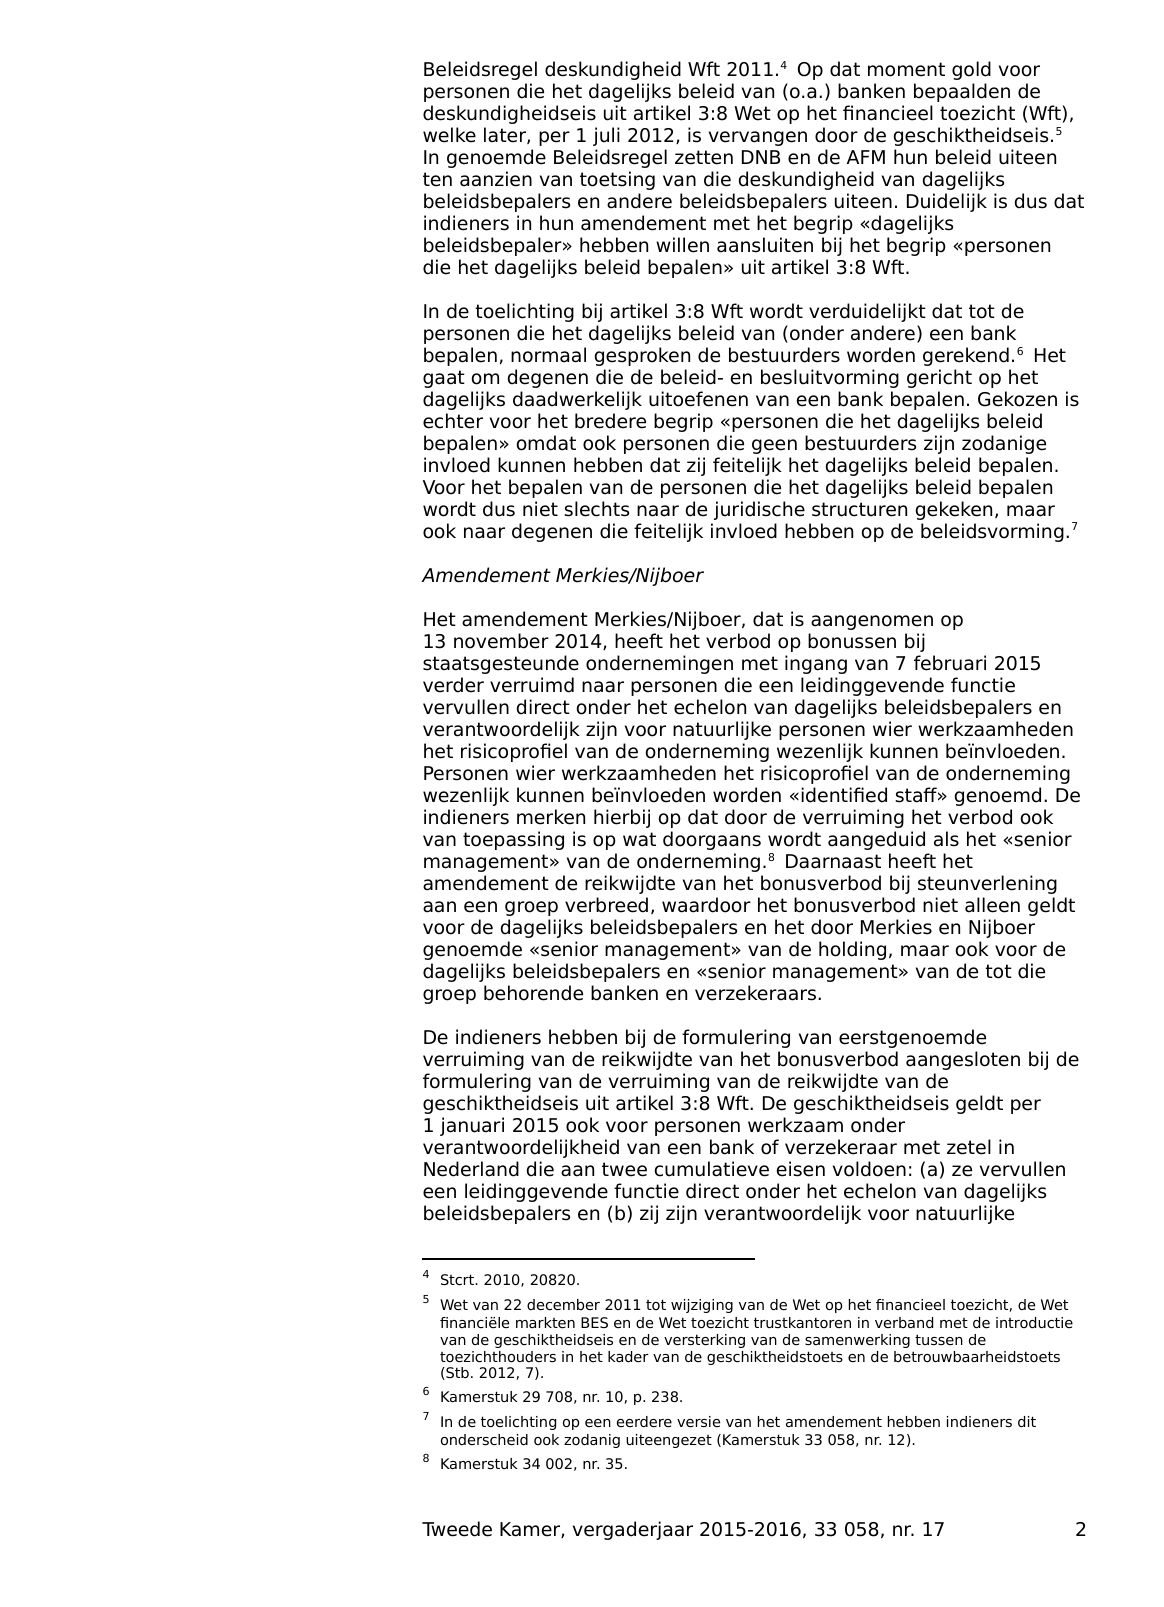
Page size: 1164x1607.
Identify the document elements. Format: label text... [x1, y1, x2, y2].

text Stcrt. 2010, 20820. [422, 1268, 1087, 1290]
text Wet van 22 december 2011 tot wijziging van de Wet op het financieel toezicht, de Wet financiële markten BES en de Wet toezicht trustkantoren in verband met de introductie van de geschiktheidseis en de versterking van de samenwerking tussen de toezichthouders in het kader van de geschiktheidstoets en de betrouwbaarheidstoets (Stb. 2012, 7). [422, 1293, 1087, 1382]
text Kamerstuk 34 002, nr. 35. [422, 1452, 1087, 1474]
text De indieners hebben bij de formulering van eerstgenoemde verruiming van de reikwijdte van het bonusverbod aangesloten bij de formulering van de verruiming van de reikwijdte van de geschiktheidseis uit artikel 3:8 Wft. De geschiktheidseis geldt per 1 januari 2015 ook voor personen werkzaam onder verantwoordelijkheid van een bank of verzekeraar met zetel in Nederland die aan twee cumulatieve eisen voldoen: (a) ze vervullen een leidinggevende functie direct onder het echelon van dagelijks beleidsbepalers en (b) zij zijn verantwoordelijk voor natuurlijke [422, 1027, 1087, 1225]
text In de toelichting bij artikel 3:8 Wft wordt verduidelijkt dat tot de personen die het dagelijks beleid van (onder andere) een bank bepalen, normaal gesproken de bestuurders worden gerekend. Het gaat om degenen die de beleid- en besluitvorming gericht op het dagelijks daadwerkelijk uitoefenen van een bank bepalen. Gekozen is echter voor het bredere begrip «personen die het dagelijks beleid bepalen» omdat ook personen die geen bestuurders zijn zodanige invloed kunnen hebben dat zij feitelijk het dagelijks beleid bepalen. Voor het bepalen van de personen die het dagelijks beleid bepalen wordt dus niet slechts naar de juridische structuren gekeken, maar ook naar degenen die feitelijk invloed hebben op de beleidsvorming. [422, 301, 1087, 543]
text In de toelichting op een eerdere versie van het amendement hebben indieners dit onderscheid ook zodanig uiteengezet (Kamerstuk 33 058, nr. 12). [422, 1410, 1087, 1449]
text Kamerstuk 29 708, nr. 10, p. 238. [422, 1385, 1087, 1407]
text Beleidsregel deskundigheid Wft 2011. Op dat moment gold voor personen die het dagelijks beleid van (o.a.) banken bepaalden de deskundigheidseis uit artikel 3:8 Wet op het financieel toezicht (Wft), welke later, per 1 juli 2012, is vervangen door de geschiktheidseis. In genoemde Beleidsregel zetten DNB en de AFM hun beleid uiteen ten aanzien van toetsing van die deskundigheid van dagelijks beleidsbepalers en andere beleidsbepalers uiteen. Duidelijk is dus dat indieners in hun amendement met het begrip «dagelijks beleidsbepaler» hebben willen aansluiten bij het begrip «personen die het dagelijks beleid bepalen» uit artikel 3:8 Wft. [422, 59, 1087, 279]
text Het amendement Merkies/Nijboer, dat is aangenomen op 13 november 2014, heeft het verbod op bonussen bij staatsgesteunde ondernemingen met ingang van 7 februari 2015 verder verruimd naar personen die een leidinggevende functie vervullen direct onder het echelon van dagelijks beleidsbepalers en verantwoordelijk zijn voor natuurlijke personen wier werkzaamheden het risicoprofiel van de onderneming wezenlijk kunnen beïnvloeden. Personen wier werkzaamheden het risicoprofiel van de onderneming wezenlijk kunnen beïnvloeden worden «identified staff» genoemd. De indieners merken hierbij op dat door de verruiming het verbod ook van toepassing is op wat doorgaans wordt aangeduid als het «senior management» van de onderneming. Daarnaast heeft het amendement de reikwijdte van het bonusverbod bij steunverlening aan een groep verbreed, waardoor het bonusverbod niet alleen geldt voor de dagelijks beleidsbepalers en het door Merkies en Nijboer genoemde «senior management» van de holding, maar ook voor de dagelijks beleidsbepalers en «senior management» van de tot die groep behorende banken en verzekeraars. [422, 609, 1087, 1005]
subtitle Amendement Merkies/Nijboer [422, 565, 1087, 587]
